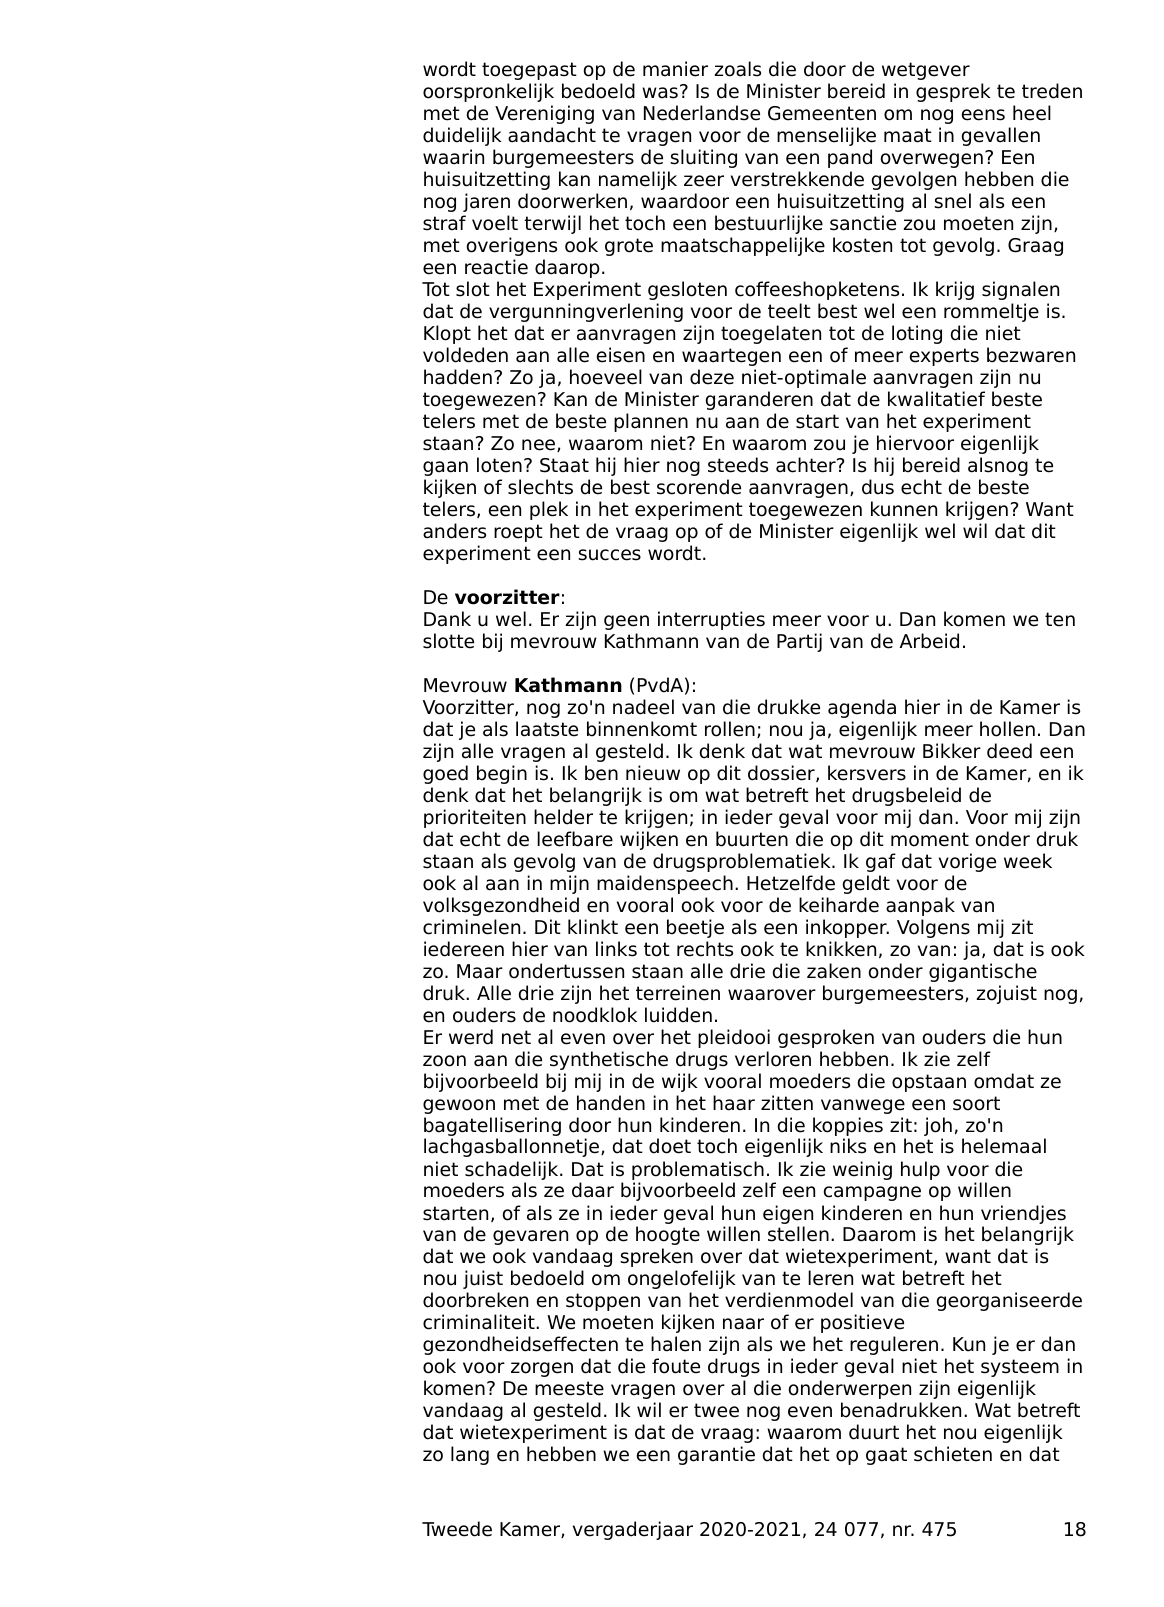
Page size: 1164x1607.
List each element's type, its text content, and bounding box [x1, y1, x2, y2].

text Dank u wel. Er zijn geen interrupties meer voor u. Dan komen we ten slotte bij mevrouw Kathmann van de Partij van de Arbeid. [422, 609, 1087, 653]
text Er werd net al even over het pleidooi gesproken van ouders die hun zoon aan die synthetische drugs verloren hebben. Ik zie zelf bijvoorbeeld bij mij in de wijk vooral moeders die opstaan omdat ze gewoon met de handen in het haar zitten vanwege een soort bagatellisering door hun kinderen. In die koppies zit: joh, zo'n lachgasballonnetje, dat doet toch eigenlijk niks en het is helemaal niet schadelijk. Dat is problematisch. Ik zie weinig hulp voor die moeders als ze daar bijvoorbeeld zelf een campagne op willen starten, of als ze in ieder geval hun eigen kinderen en hun vriendjes van de gevaren op de hoogte willen stellen. Daarom is het belangrijk dat we ook vandaag spreken over dat wietexperiment, want dat is nou juist bedoeld om ongelofelijk van te leren wat betreft het doorbreken en stoppen van het verdienmodel van die georganiseerde criminaliteit. We moeten kijken naar of er positieve gezondheidseffecten te halen zijn als we het reguleren. Kun je er dan ook voor zorgen dat die foute drugs in ieder geval niet het systeem in komen? De meeste vragen over al die onderwerpen zijn eigenlijk vandaag al gesteld. Ik wil er twee nog even benadrukken. Wat betreft dat wietexperiment is dat de vraag: waarom duurt het nou eigenlijk zo lang en hebben we een garantie dat het op gaat schieten en dat [422, 1027, 1087, 1466]
text Mevrouw Kathmann (PvdA): [422, 675, 1087, 697]
text Voorzitter, nog zo'n nadeel van die drukke agenda hier in de Kamer is dat je als laatste binnenkomt rollen; nou ja, eigenlijk meer hollen. Dan zijn alle vragen al gesteld. Ik denk dat wat mevrouw Bikker deed een goed begin is. Ik ben nieuw op dit dossier, kersvers in de Kamer, en ik denk dat het belangrijk is om wat betreft het drugsbeleid de prioriteiten helder te krijgen; in ieder geval voor mij dan. Voor mij zijn dat echt de leefbare wijken en buurten die op dit moment onder druk staan als gevolg van de drugsproblematiek. Ik gaf dat vorige week ook al aan in mijn maidenspeech. Hetzelfde geldt voor de volksgezondheid en vooral ook voor de keiharde aanpak van criminelen. Dit klinkt een beetje als een inkopper. Volgens mij zit iedereen hier van links tot rechts ook te knikken, zo van: ja, dat is ook zo. Maar ondertussen staan alle drie die zaken onder gigantische druk. Alle drie zijn het terreinen waarover burgemeesters, zojuist nog, en ouders de noodklok luidden. [422, 697, 1087, 1027]
text wordt toegepast op de manier zoals die door de wetgever oorspronkelijk bedoeld was? Is de Minister bereid in gesprek te treden met de Vereniging van Nederlandse Gemeenten om nog eens heel duidelijk aandacht te vragen voor de menselijke maat in gevallen waarin burgemeesters de sluiting van een pand overwegen? Een huisuitzetting kan namelijk zeer verstrekkende gevolgen hebben die nog jaren doorwerken, waardoor een huisuitzetting al snel als een straf voelt terwijl het toch een bestuurlijke sanctie zou moeten zijn, met overigens ook grote maatschappelijke kosten tot gevolg. Graag een reactie daarop. [422, 59, 1087, 279]
text De voorzitter: [422, 587, 1087, 609]
text Tot slot het Experiment gesloten coffeeshopketens. Ik krijg signalen dat de vergunningverlening voor de teelt best wel een rommeltje is. Klopt het dat er aanvragen zijn toegelaten tot de loting die niet voldeden aan alle eisen en waartegen een of meer experts bezwaren hadden? Zo ja, hoeveel van deze niet-optimale aanvragen zijn nu toegewezen? Kan de Minister garanderen dat de kwalitatief beste telers met de beste plannen nu aan de start van het experiment staan? Zo nee, waarom niet? En waarom zou je hiervoor eigenlijk gaan loten? Staat hij hier nog steeds achter? Is hij bereid alsnog te kijken of slechts de best scorende aanvragen, dus echt de beste telers, een plek in het experiment toegewezen kunnen krijgen? Want anders roept het de vraag op of de Minister eigenlijk wel wil dat dit experiment een succes wordt. [422, 279, 1087, 564]
